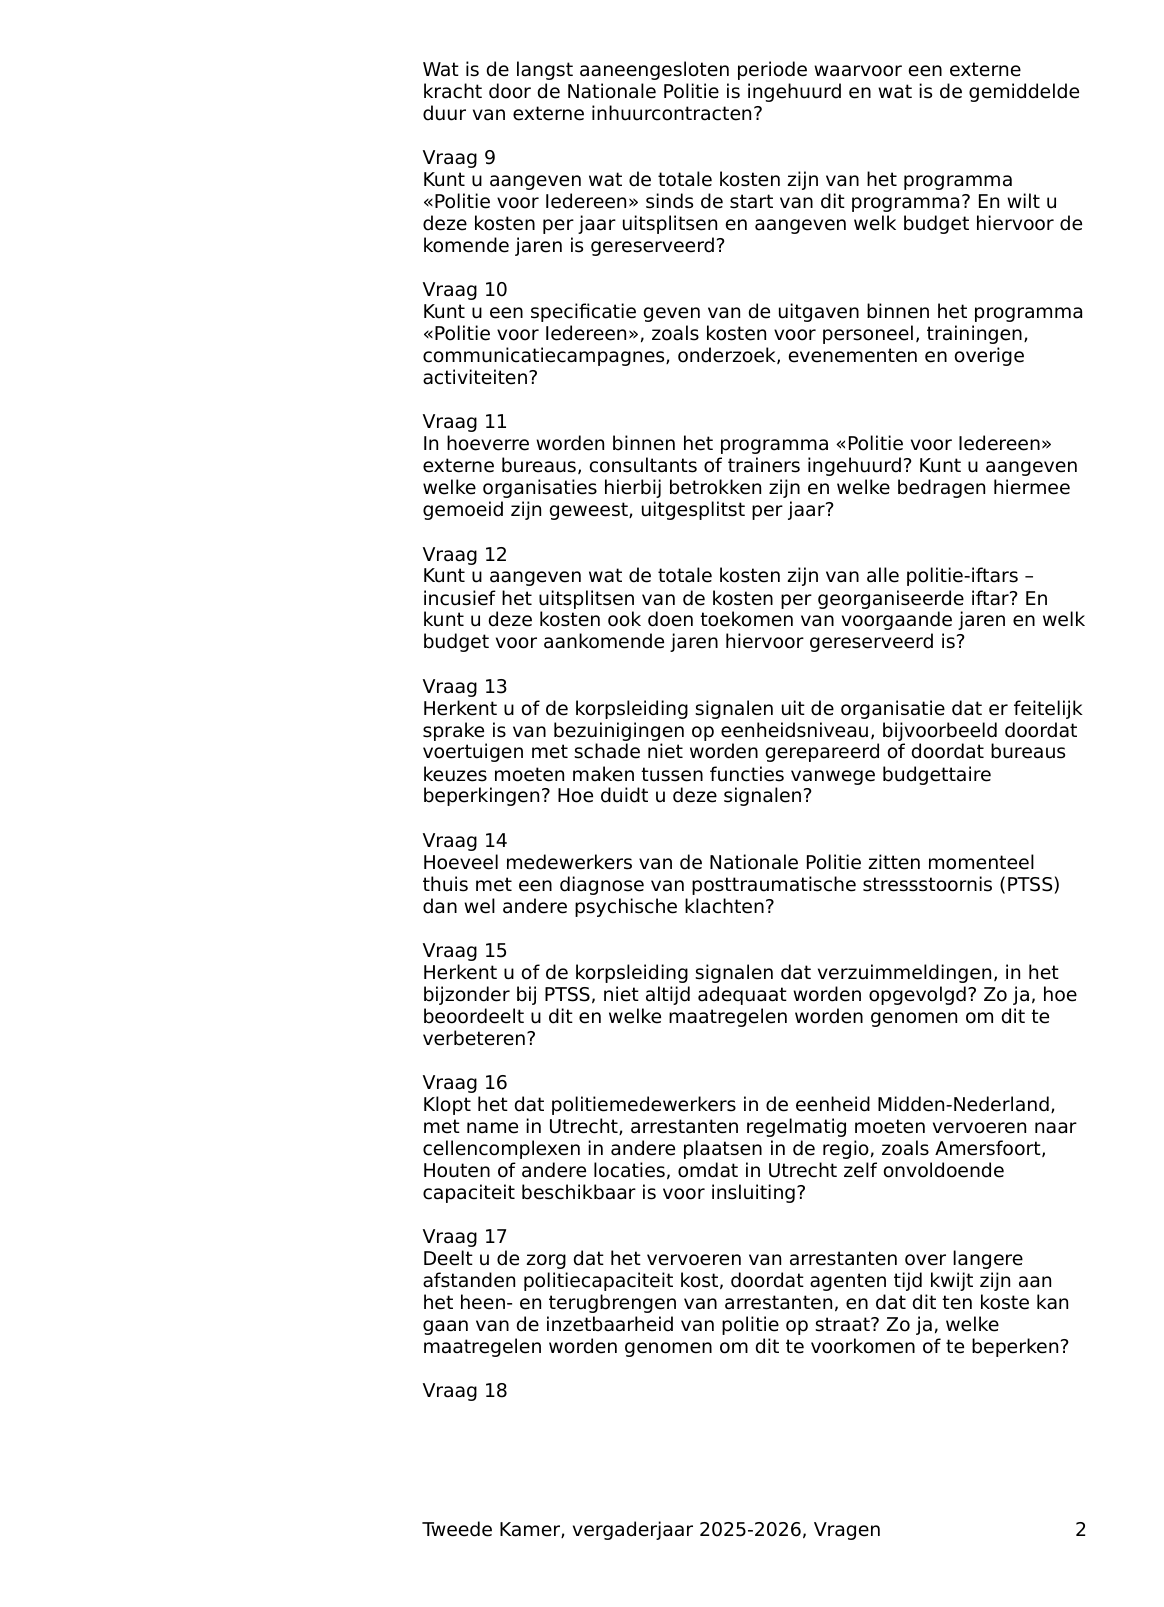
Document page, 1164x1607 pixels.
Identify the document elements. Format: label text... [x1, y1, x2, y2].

text Herkent u of de korpsleiding signalen dat verzuimmeldingen, in het bijzonder bij PTSS, niet altijd adequaat worden opgevolgd? Zo ja, hoe beoordeelt u dit en welke maatregelen worden genomen om dit te verbeteren? [422, 962, 1087, 1049]
text Vraag 12 [422, 543, 1087, 565]
text Kunt u aangeven wat de totale kosten zijn van het programma «Politie voor Iedereen» sinds de start van dit programma? En wilt u deze kosten per jaar uitsplitsen en aangeven welk budget hiervoor de komende jaren is gereserveerd? [422, 169, 1087, 257]
text Vraag 15 [422, 940, 1087, 962]
text Vraag 16 [422, 1072, 1087, 1094]
text Vraag 10 [422, 279, 1087, 301]
text Vraag 13 [422, 676, 1087, 697]
text Vraag 14 [422, 829, 1087, 852]
text Deelt u de zorg dat het vervoeren van arrestanten over langere afstanden politiecapaciteit kost, doordat agenten tijd kwijt zijn aan het heen- en terugbrengen van arrestanten, en dat dit ten koste kan gaan van de inzetbaarheid van politie op straat? Zo ja, welke maatregelen worden genomen om dit te voorkomen of te beperken? [422, 1248, 1087, 1358]
text Hoeveel medewerkers van de Nationale Politie zitten momenteel thuis met een diagnose van posttraumatische stressstoornis (PTSS) dan wel andere psychische klachten? [422, 852, 1087, 917]
text Vraag 18 [422, 1380, 1087, 1402]
text In hoeverre worden binnen het programma «Politie voor Iedereen» externe bureaus, consultants of trainers ingehuurd? Kunt u aangeven welke organisaties hierbij betrokken zijn en welke bedragen hiermee gemoeid zijn geweest, uitgesplitst per jaar? [422, 433, 1087, 521]
text Vraag 11 [422, 411, 1087, 433]
text Kunt u aangeven wat de totale kosten zijn van alle politie-iftars – incusief het uitsplitsen van de kosten per georganiseerde iftar? En kunt u deze kosten ook doen toekomen van voorgaande jaren en welk budget voor aankomende jaren hiervoor gereserveerd is? [422, 565, 1087, 653]
text Klopt het dat politiemedewerkers in de eenheid Midden-Nederland, met name in Utrecht, arrestanten regelmatig moeten vervoeren naar cellencomplexen in andere plaatsen in de regio, zoals Amersfoort, Houten of andere locaties, omdat in Utrecht zelf onvoldoende capaciteit beschikbaar is voor insluiting? [422, 1094, 1087, 1204]
text Kunt u een specificatie geven van de uitgaven binnen het programma «Politie voor Iedereen», zoals kosten voor personeel, trainingen, communicatiecampagnes, onderzoek, evenementen en overige activiteiten? [422, 301, 1087, 389]
text Vraag 17 [422, 1226, 1087, 1248]
text Vraag 9 [422, 147, 1087, 169]
text Wat is de langst aaneengesloten periode waarvoor een externe kracht door de Nationale Politie is ingehuurd en wat is de gemiddelde duur van externe inhuurcontracten? [422, 59, 1087, 125]
text Herkent u of de korpsleiding signalen uit de organisatie dat er feitelijk sprake is van bezuinigingen op eenheidsniveau, bijvoorbeeld doordat voertuigen met schade niet worden gerepareerd of doordat bureaus keuzes moeten maken tussen functies vanwege budgettaire beperkingen? Hoe duidt u deze signalen? [422, 697, 1087, 807]
